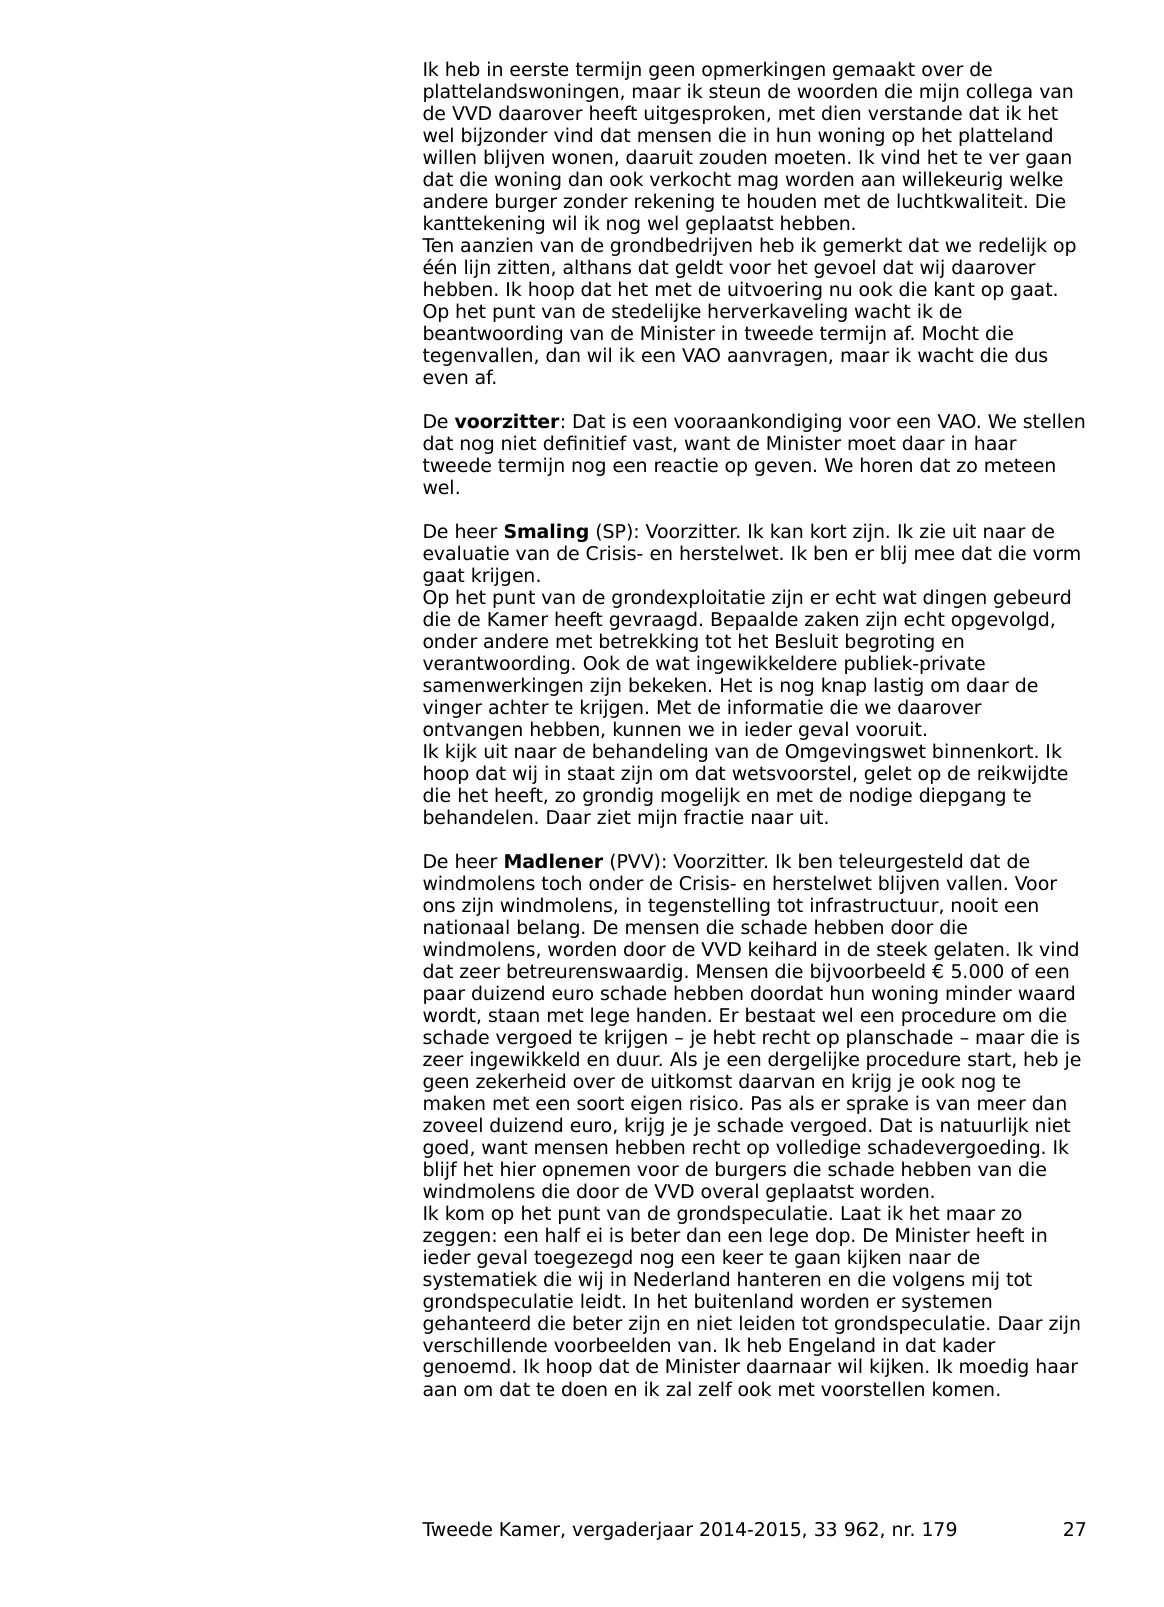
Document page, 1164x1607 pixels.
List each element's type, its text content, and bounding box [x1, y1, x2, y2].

text Ik kijk uit naar de behandeling van de Omgevingswet binnenkort. Ik hoop dat wij in staat zijn om dat wetsvoorstel, gelet op de reikwijdte die het heeft, zo grondig mogelijk en met de nodige diepgang te behandelen. Daar ziet mijn fractie naar uit. [422, 741, 1087, 829]
text Op het punt van de stedelijke herverkaveling wacht ik de beantwoording van de Minister in tweede termijn af. Mocht die tegenvallen, dan wil ik een VAO aanvragen, maar ik wacht die dus even af. [422, 301, 1087, 389]
text Ik heb in eerste termijn geen opmerkingen gemaakt over de plattelandswoningen, maar ik steun de woorden die mijn collega van de VVD daarover heeft uitgesproken, met dien verstande dat ik het wel bijzonder vind dat mensen die in hun woning op het platteland willen blijven wonen, daaruit zouden moeten. Ik vind het te ver gaan dat die woning dan ook verkocht mag worden aan willekeurig welke andere burger zonder rekening te houden met de luchtkwaliteit. Die kanttekening wil ik nog wel geplaatst hebben. [422, 59, 1087, 235]
text De voorzitter: Dat is een vooraankondiging voor een VAO. We stellen dat nog niet definitief vast, want de Minister moet daar in haar tweede termijn nog een reactie op geven. We horen dat zo meteen wel. [422, 411, 1087, 499]
text Ten aanzien van de grondbedrijven heb ik gemerkt dat we redelijk op één lijn zitten, althans dat geldt voor het gevoel dat wij daarover hebben. Ik hoop dat het met de uitvoering nu ook die kant op gaat. [422, 235, 1087, 301]
text Ik kom op het punt van de grondspeculatie. Laat ik het maar zo zeggen: een half ei is beter dan een lege dop. De Minister heeft in ieder geval toegezegd nog een keer te gaan kijken naar de systematiek die wij in Nederland hanteren en die volgens mij tot grondspeculatie leidt. In het buitenland worden er systemen gehanteerd die beter zijn en niet leiden tot grondspeculatie. Daar zijn verschillende voorbeelden van. Ik heb Engeland in dat kader genoemd. Ik hoop dat de Minister daarnaar wil kijken. Ik moedig haar aan om dat te doen en ik zal zelf ook met voorstellen komen. [422, 1203, 1087, 1400]
text Op het punt van de grondexploitatie zijn er echt wat dingen gebeurd die de Kamer heeft gevraagd. Bepaalde zaken zijn echt opgevolgd, onder andere met betrekking tot het Besluit begroting en verantwoording. Ook de wat ingewikkeldere publiek-private samenwerkingen zijn bekeken. Het is nog knap lastig om daar de vinger achter te krijgen. Met de informatie die we daarover ontvangen hebben, kunnen we in ieder geval vooruit. [422, 587, 1087, 741]
text De heer Madlener (PVV): Voorzitter. Ik ben teleurgesteld dat de windmolens toch onder de Crisis- en herstelwet blijven vallen. Voor ons zijn windmolens, in tegenstelling tot infrastructuur, nooit een nationaal belang. De mensen die schade hebben door die windmolens, worden door de VVD keihard in de steek gelaten. Ik vind dat zeer betreurenswaardig. Mensen die bijvoorbeeld € 5.000 of een paar duizend euro schade hebben doordat hun woning minder waard wordt, staan met lege handen. Er bestaat wel een procedure om die schade vergoed te krijgen – je hebt recht op planschade – maar die is zeer ingewikkeld en duur. Als je een dergelijke procedure start, heb je geen zekerheid over de uitkomst daarvan en krijg je ook nog te maken met een soort eigen risico. Pas als er sprake is van meer dan zoveel duizend euro, krijg je je schade vergoed. Dat is natuurlijk niet goed, want mensen hebben recht op volledige schadevergoeding. Ik blijf het hier opnemen voor de burgers die schade hebben van die windmolens die door de VVD overal geplaatst worden. [422, 851, 1087, 1203]
text De heer Smaling (SP): Voorzitter. Ik kan kort zijn. Ik zie uit naar de evaluatie van de Crisis- en herstelwet. Ik ben er blij mee dat die vorm gaat krijgen. [422, 521, 1087, 587]
